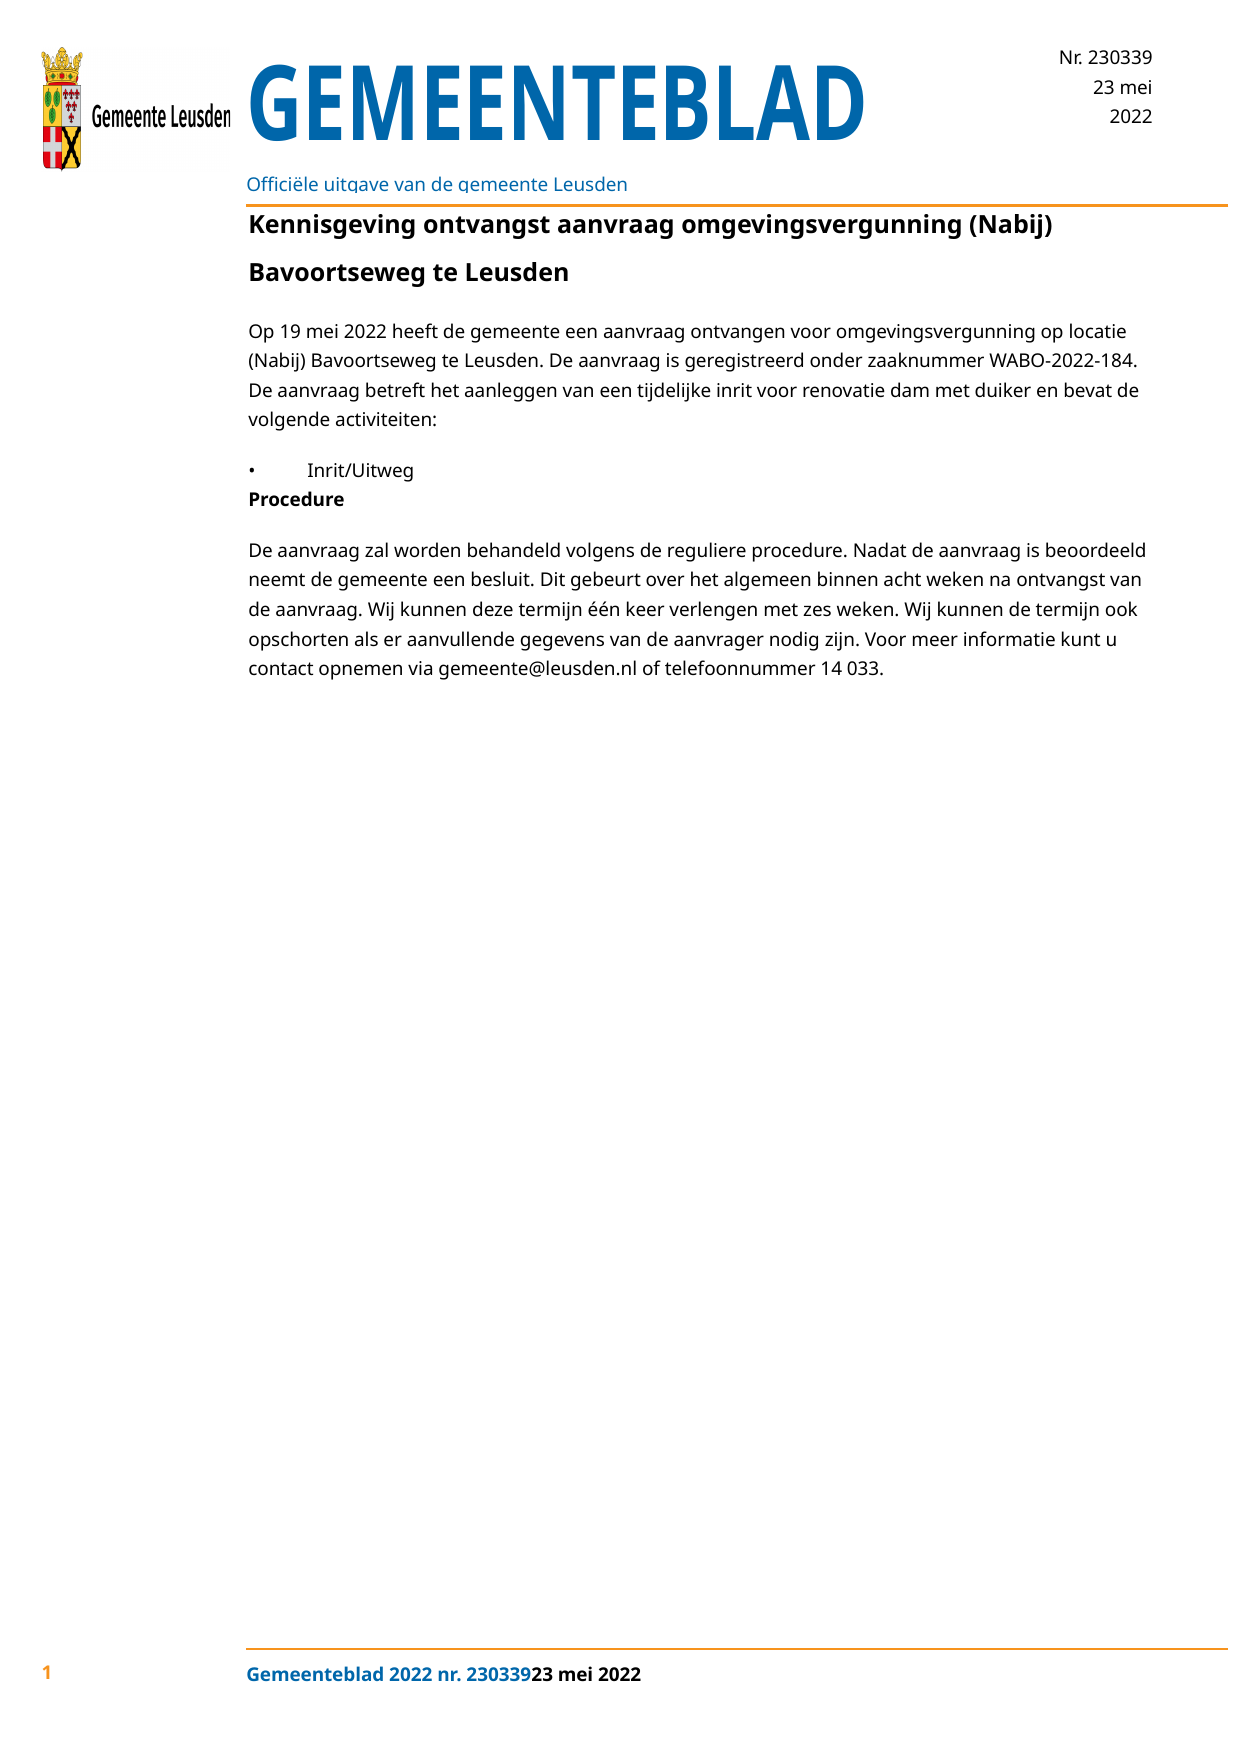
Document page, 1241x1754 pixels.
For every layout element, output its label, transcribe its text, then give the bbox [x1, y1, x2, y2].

text Procedure [248, 487, 1152, 512]
text Kennisgeving ontvangst aanvraag omgevingsvergunning (Nabij) Bavoortseweg te Leusden [248, 207, 1152, 288]
text De aanvraag zal worden behandeld volgens de reguliere procedure. Nadat de aanvraag is beoordeeld neemt de gemeente een besluit. Dit gebeurt over het algemeen binnen acht weken na ontvangst van de aanvraag. Wij kunnen deze termijn één keer verlengen met zes weken. Wij kunnen de termijn ook opschorten als er aanvullende gegevens van de aanvrager nodig zijn. Voor meer informatie kunt u contact opnemen via gemeente@leusden.nl of telefoonnummer 14 033. [248, 537, 1152, 681]
picture [41, 47, 231, 172]
text Op 19 mei 2022 heeft de gemeente een aanvraag ontvangen voor omgevingsvergunning op locatie (Nabij) Bavoortseweg te Leusden. De aanvraag is geregistreerd onder zaaknummer WABO-2022-184. De aanvraag betreft het aanleggen van een tijdelijke inrit voor renovatie dam met duiker en bevat de volgende activiteiten: [248, 318, 1152, 432]
list Inrit/Uitweg [248, 457, 1152, 483]
